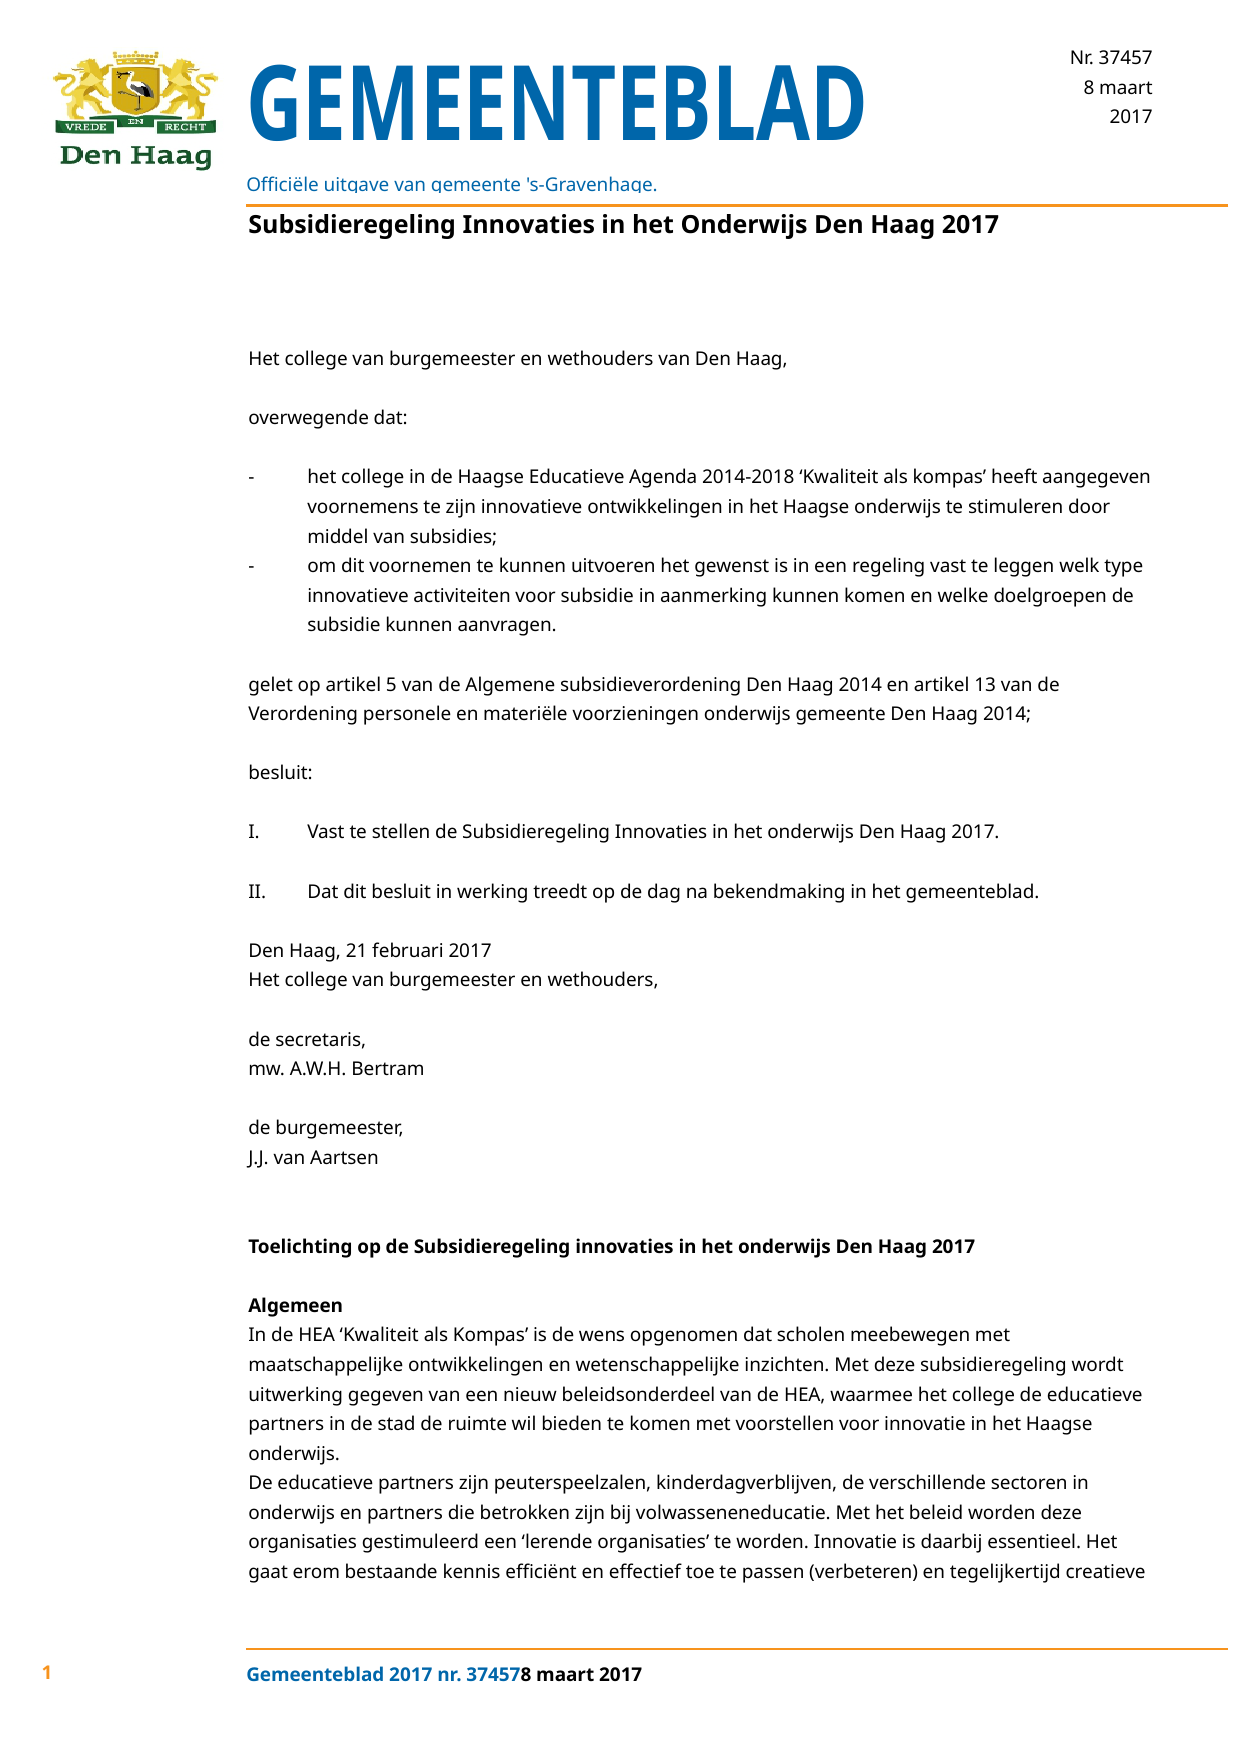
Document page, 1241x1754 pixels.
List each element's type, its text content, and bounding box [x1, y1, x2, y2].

text J.J. van Aartsen [248, 1144, 1152, 1170]
text gelet op artikel 5 van de Algemene subsidieverordening Den Haag 2014 en artikel 13 van de Verordening personele en materiële voorzieningen onderwijs gemeente Den Haag 2014; [248, 671, 1152, 726]
text Subsidieregeling Innovaties in het Onderwijs Den Haag 2017 [248, 207, 1152, 241]
list Dat dit besluit in werking treedt op de dag na bekendmaking in het gemeenteblad. [248, 878, 1152, 903]
text Het college van burgemeester en wethouders van Den Haag, [248, 345, 1152, 371]
text de burgemeester, [248, 1114, 1152, 1140]
text Algemeen [248, 1292, 1152, 1318]
list het college in de Haagse Educatieve Agenda 2014-2018 ‘Kwaliteit als kompas’ heeft aangegeven voornemens te zijn innovatieve ontwikkelingen in het Haagse onderwijs te stimuleren door middel van subsidies; [248, 464, 1152, 548]
list Vast te stellen de Subsidieregeling Innovaties in het onderwijs Den Haag 2017. [248, 819, 1152, 844]
text Toelichting op de Subsidieregeling innovaties in het onderwijs Den Haag 2017 [248, 1233, 1152, 1258]
text Den Haag, 21 februari 2017 [248, 937, 1152, 963]
text mw. A.W.H. Bertram [248, 1055, 1152, 1081]
text Het college van burgemeester en wethouders, [248, 967, 1152, 992]
text de secretaris, [248, 1026, 1152, 1051]
list om dit voornemen te kunnen uitvoeren het gewenst is in een regeling vast te leggen welk type innovatieve activiteiten voor subsidie in aanmerking kunnen komen en welke doelgroepen de subsidie kunnen aanvragen. [248, 552, 1152, 637]
text De educatieve partners zijn peuterspeelzalen, kinderdagverblijven, de verschillende sectoren in onderwijs en partners die betrokken zijn bij volwasseneneducatie. Met het beleid worden deze organisaties gestimuleerd een ‘lerende organisaties’ te worden. Innovatie is daarbij essentieel. Het gaat erom bestaande kennis efficiënt en effectief toe te passen (verbeteren) en tegelijkertijd creatieve [248, 1469, 1152, 1584]
text In de HEA ‘Kwaliteit als Kompas’ is de wens opgenomen dat scholen meebewegen met maatschappelijke ontwikkelingen en wetenschappelijke inzichten. Met deze subsidieregeling wordt uitwerking gegeven van een nieuw beleidsonderdeel van de HEA, waarmee het college de educatieve partners in de stad de ruimte wil bieden te komen met voorstellen voor innovatie in het Haagse onderwijs. [248, 1322, 1152, 1466]
text overwegende dat: [248, 404, 1152, 430]
picture [41, 47, 231, 172]
text besluit: [248, 759, 1152, 785]
